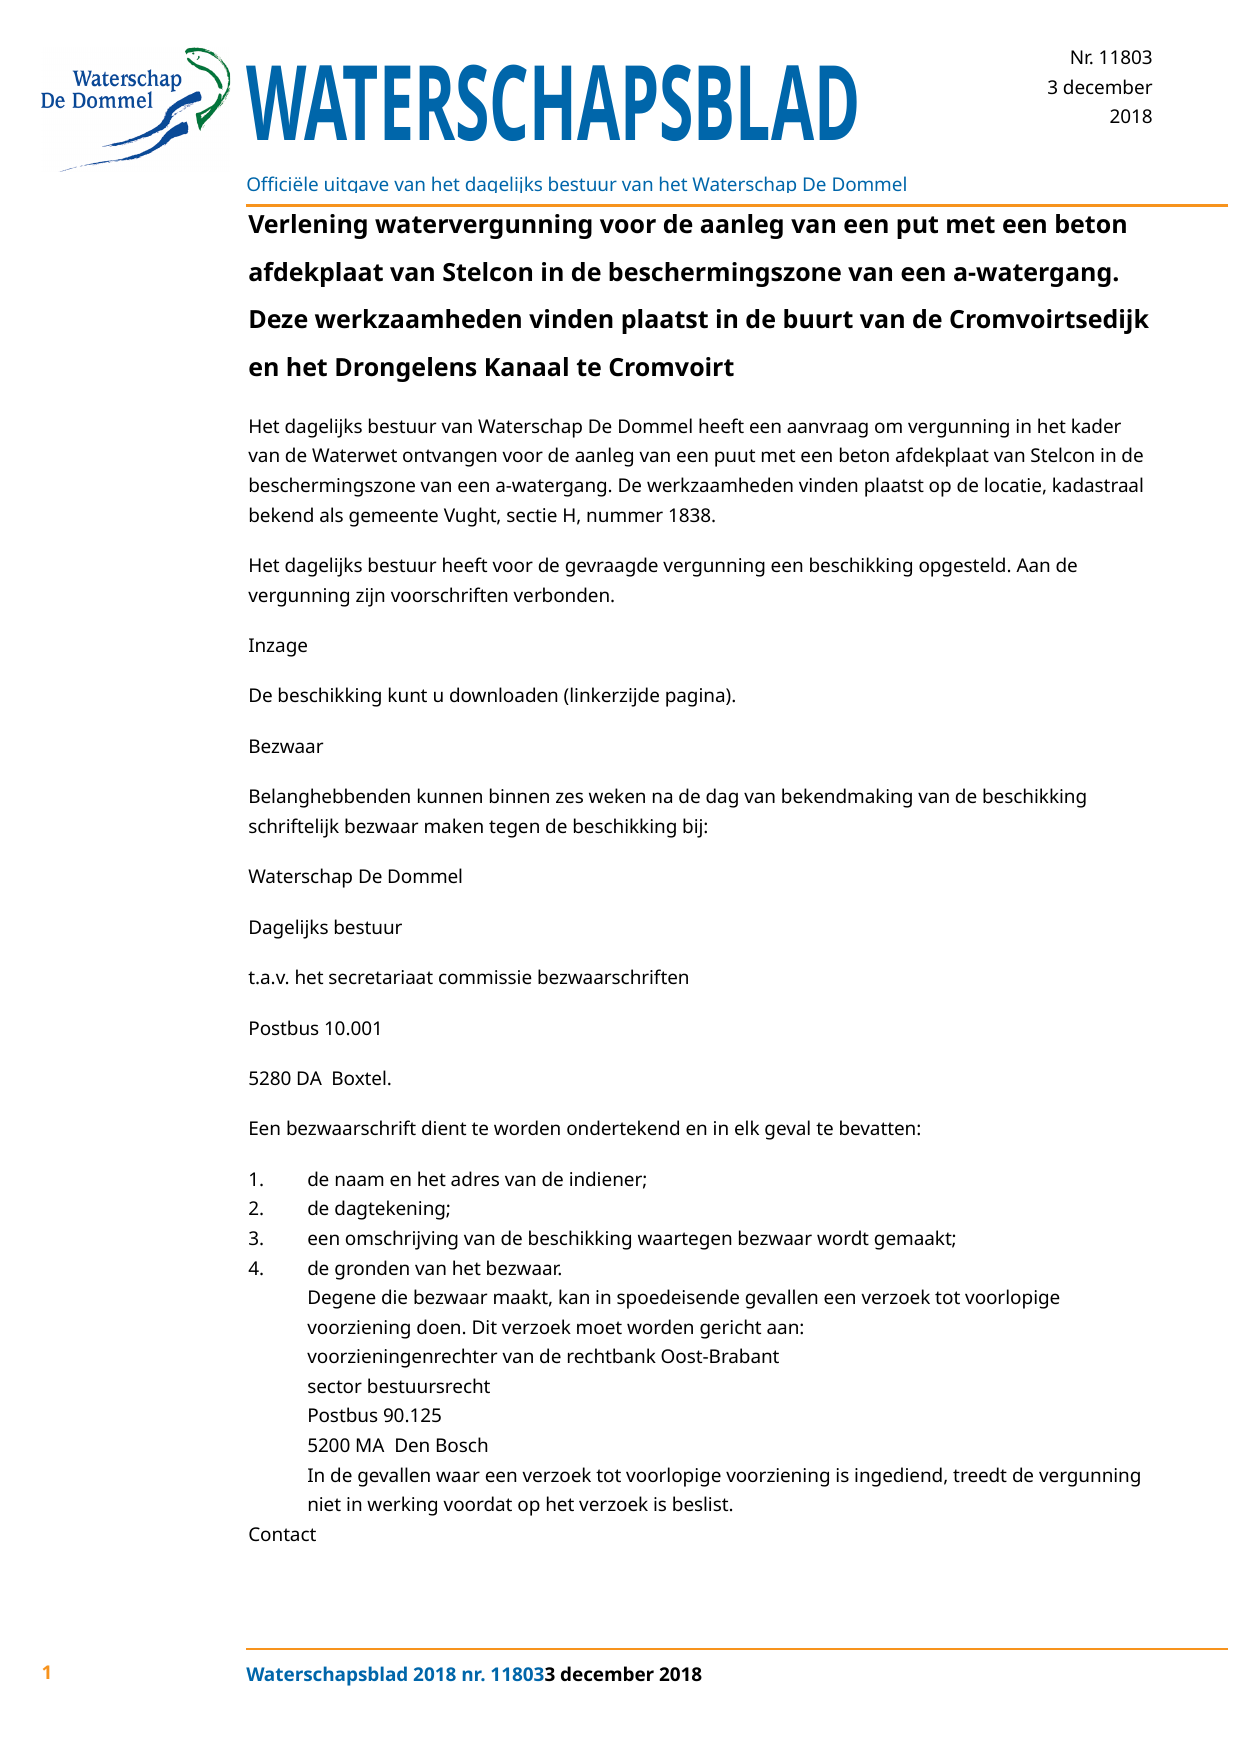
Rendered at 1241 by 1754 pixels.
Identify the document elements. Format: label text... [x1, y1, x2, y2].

list een omschrijving van de beschikking waartegen bezwaar wordt gemaakt; [248, 1225, 1152, 1251]
text Inzage [248, 632, 1152, 658]
text t.a.v. het secretariaat commissie bezwaarschriften [248, 964, 1152, 990]
text Bezwaar [248, 733, 1152, 759]
list voorzieningenrechter van de rechtbank Oost-Brabant [248, 1343, 1152, 1369]
text Contact [248, 1521, 1152, 1547]
text 5280 DA Boxtel. [248, 1065, 1152, 1091]
text Verlening watervergunning voor de aanleg van een put met een beton afdekplaat van Stelcon in de beschermingszone van een a-watergang. Deze werkzaamheden vinden plaatst in de buurt van de Cromvoirtsedijk en het Drongelens Kanaal te Cromvoirt [248, 207, 1152, 384]
list de gronden van het bezwaar. [248, 1255, 1152, 1281]
list In de gevallen waar een verzoek tot voorlopige voorziening is ingediend, treedt de vergunning niet in werking voordat op het verzoek is beslist. [248, 1462, 1152, 1517]
text Het dagelijks bestuur van Waterschap De Dommel heeft een aanvraag om vergunning in het kader van de Waterwet ontvangen voor de aanleg van een puut met een beton afdekplaat van Stelcon in de beschermingszone van een a-watergang. De werkzaamheden vinden plaatst op de locatie, kadastraal bekend als gemeente Vught, sectie H, nummer 1838. [248, 413, 1152, 528]
list Degene die bezwaar maakt, kan in spoedeisende gevallen een verzoek tot voorlopige voorziening doen. Dit verzoek moet worden gericht aan: [248, 1284, 1152, 1340]
list sector bestuursrecht [248, 1373, 1152, 1399]
text Postbus 10.001 [248, 1015, 1152, 1041]
list de dagtekening; [248, 1196, 1152, 1221]
text Dagelijks bestuur [248, 914, 1152, 940]
text Waterschap De Dommel [248, 863, 1152, 889]
text Een bezwaarschrift dient te worden ondertekend en in elk geval te bevatten: [248, 1116, 1152, 1141]
text Belanghebbenden kunnen binnen zes weken na de dag van bekendmaking van de beschikking schriftelijk bezwaar maken tegen de beschikking bij: [248, 783, 1152, 839]
list 5200 MA Den Bosch [248, 1432, 1152, 1458]
list de naam en het adres van de indiener; [248, 1166, 1152, 1192]
list Postbus 90.125 [248, 1403, 1152, 1428]
text De beschikking kunt u downloaden (linkerzijde pagina). [248, 683, 1152, 708]
text Het dagelijks bestuur heeft voor de gevraagde vergunning een beschikking opgesteld. Aan de vergunning zijn voorschriften verbonden. [248, 552, 1152, 608]
picture [41, 47, 231, 172]
